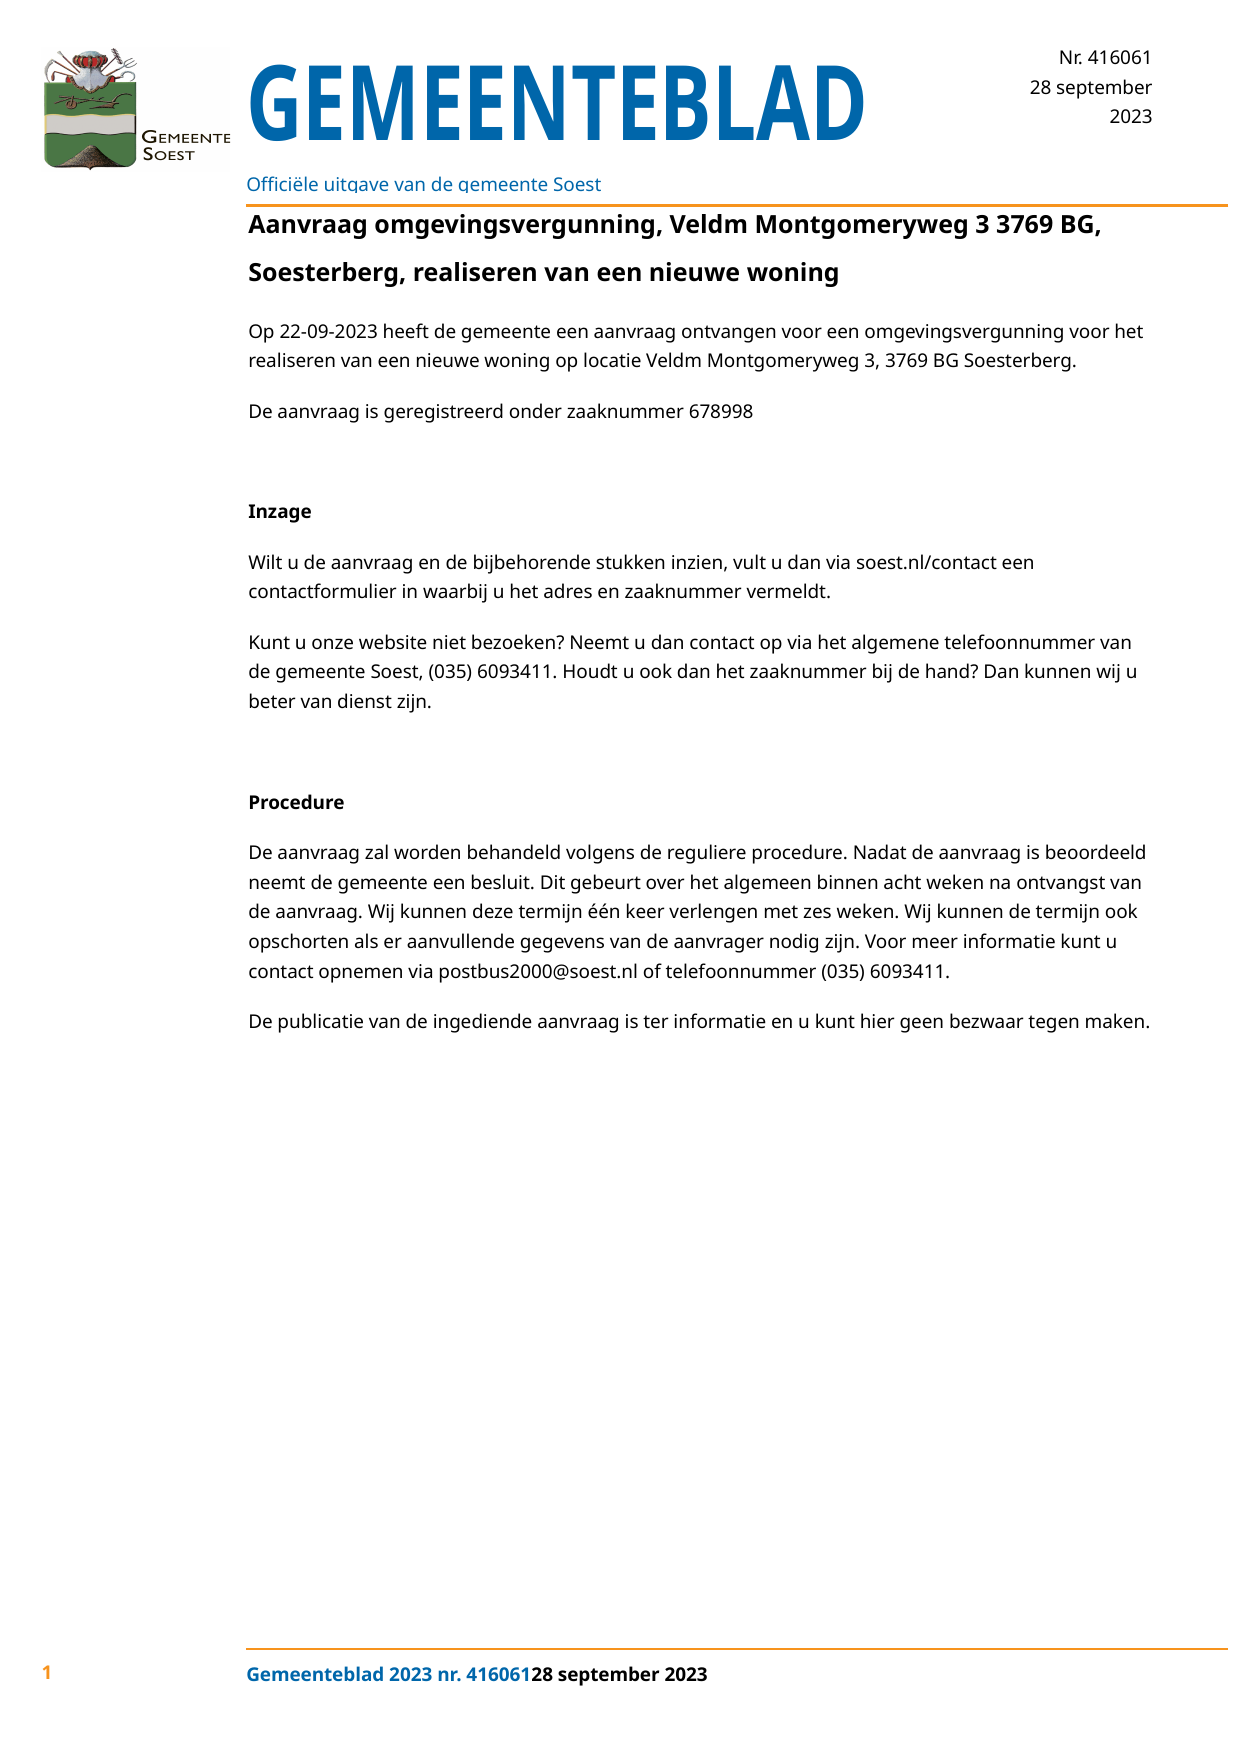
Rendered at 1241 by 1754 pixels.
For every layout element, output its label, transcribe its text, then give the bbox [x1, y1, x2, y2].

text Procedure [248, 789, 1152, 815]
text De aanvraag is geregistreerd onder zaaknummer 678998 [248, 398, 1152, 424]
text Inzage [248, 499, 1152, 524]
text Aanvraag omgevingsvergunning, Veldm Montgomeryweg 3 3769 BG, Soesterberg, realiseren van een nieuwe woning [248, 207, 1152, 288]
text De aanvraag zal worden behandeld volgens de reguliere procedure. Nadat de aanvraag is beoordeeld neemt de gemeente een besluit. Dit gebeurt over het algemeen binnen acht weken na ontvangst van de aanvraag. Wij kunnen deze termijn één keer verlengen met zes weken. Wij kunnen de termijn ook opschorten als er aanvullende gegevens van de aanvrager nodig zijn. Voor meer informatie kunt u contact opnemen via postbus2000@soest.nl of telefoonnummer (035) 6093411. [248, 839, 1152, 984]
text Wilt u de aanvraag en de bijbehorende stukken inzien, vult u dan via soest.nl/contact een contactformulier in waarbij u het adres en zaaknummer vermeldt. [248, 549, 1152, 604]
text De publicatie van de ingediende aanvraag is ter informatie en u kunt hier geen bezwaar tegen maken. [248, 1008, 1152, 1034]
picture [41, 47, 231, 172]
text Kunt u onze website niet bezoeken? Neemt u dan contact op via het algemene telefoonnummer van de gemeente Soest, (035) 6093411. Houdt u ook dan het zaaknummer bij de hand? Dan kunnen wij u beter van dienst zijn. [248, 629, 1152, 714]
text Op 22-09-2023 heeft de gemeente een aanvraag ontvangen voor een omgevingsvergunning voor het realiseren van een nieuwe woning op locatie Veldm Montgomeryweg 3, 3769 BG Soesterberg. [248, 318, 1152, 373]
